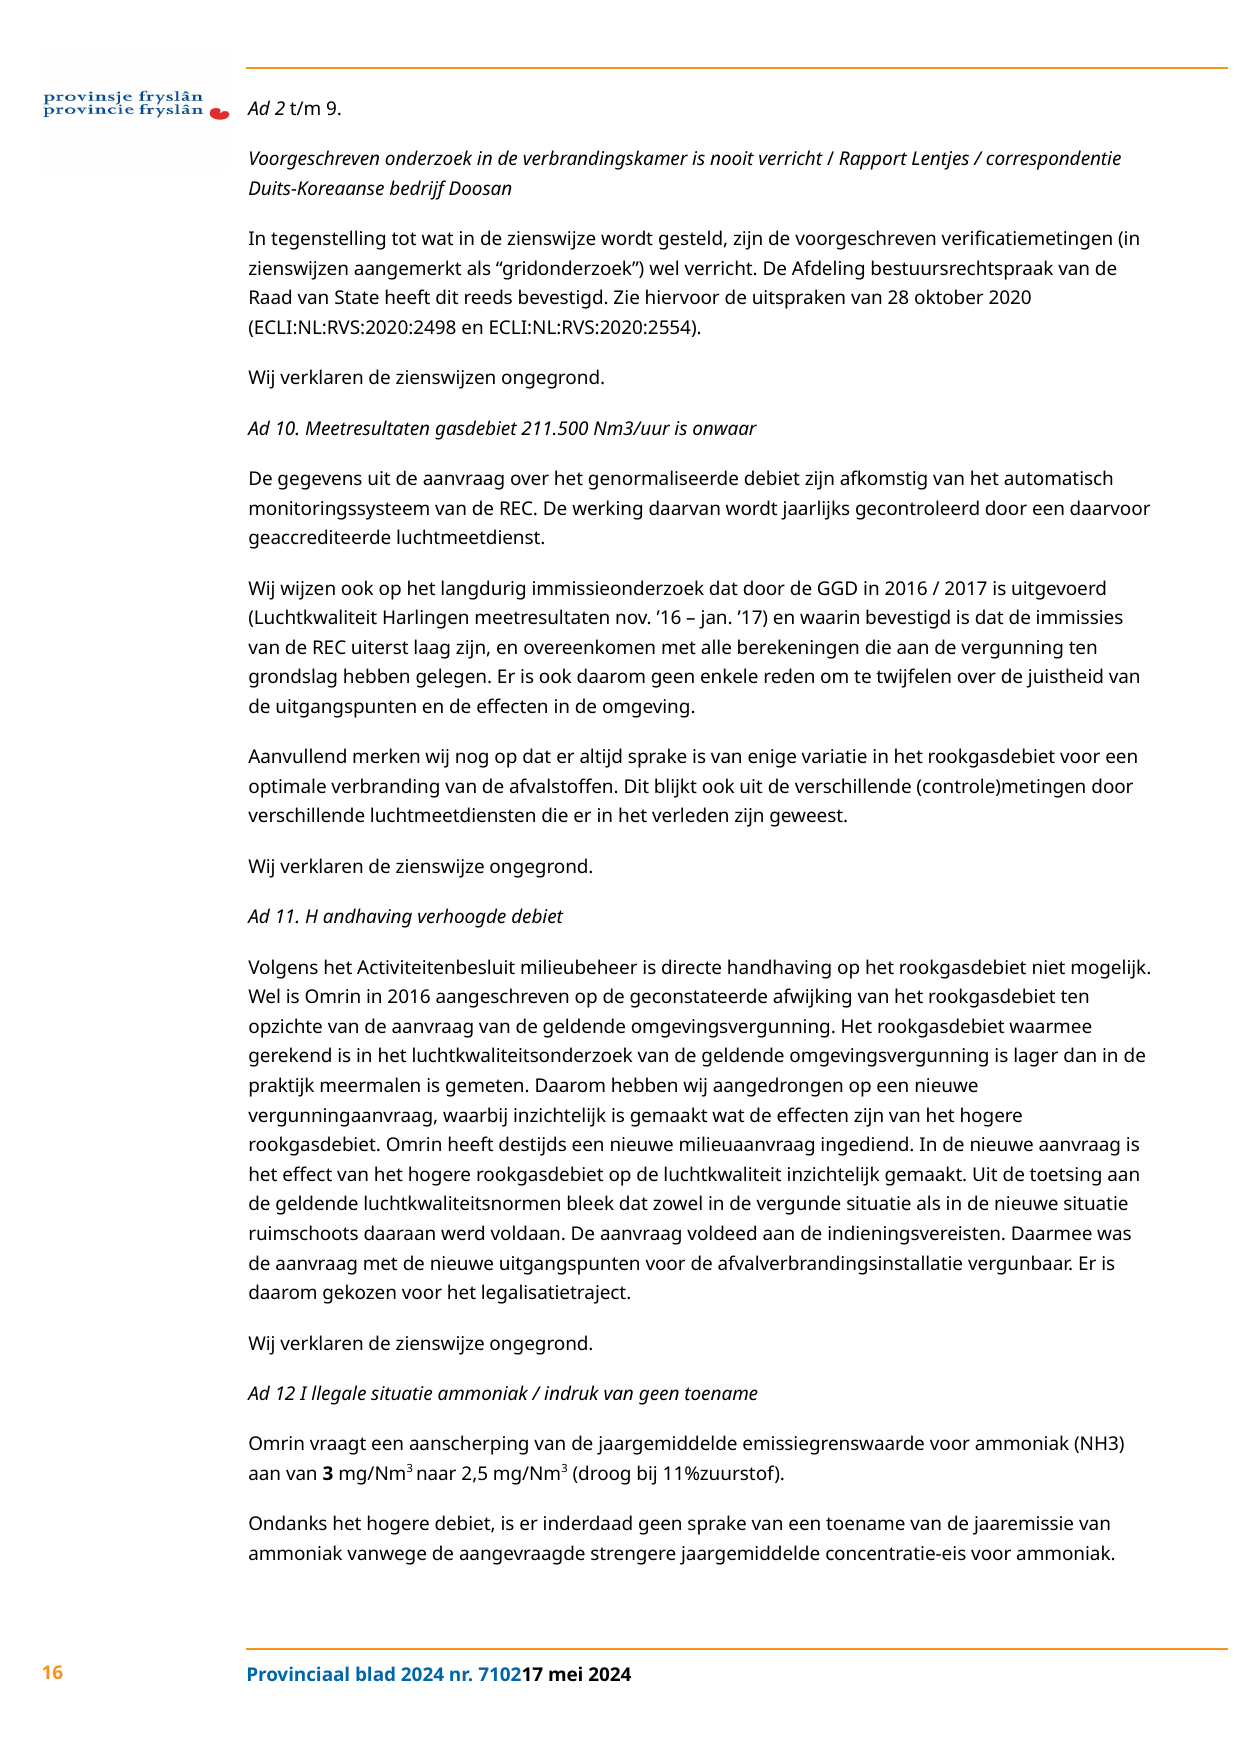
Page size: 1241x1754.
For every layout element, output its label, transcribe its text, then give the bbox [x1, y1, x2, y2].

text Omrin vraagt een aanscherping van de jaargemiddelde emissiegrenswaarde voor ammoniak (NH3) aan van 3 mg/Nm3 naar 2,5 mg/Nm3 (droog bij 11%zuurstof). [248, 1431, 1152, 1486]
text Ad 12 I llegale situatie ammoniak / indruk van geen toename [248, 1380, 1152, 1406]
text Ad 10. Meetresultaten gasdebiet 211.500 Nm3/uur is onwaar [248, 415, 1152, 441]
text Ad 2 t/m 9. [248, 95, 1152, 121]
text Wij wijzen ook op het langdurig immissieonderzoek dat door de GGD in 2016 / 2017 is uitgevoerd (Luchtkwaliteit Harlingen meetresultaten nov. ’16 – jan. ’17) en waarin bevestigd is dat de immissies van de REC uiterst laag zijn, en overeenkomen met alle berekeningen die aan de vergunning ten grondslag hebben gelegen. Er is ook daarom geen enkele reden om te twijfelen over de juistheid van de uitgangspunten en de effecten in de omgeving. [248, 575, 1152, 719]
text Wij verklaren de zienswijze ongegrond. [248, 853, 1152, 879]
text Aanvullend merken wij nog op dat er altijd sprake is van enige variatie in het rookgasdebiet voor een optimale verbranding van de afvalstoffen. Dit blijkt ook uit de verschillende (controle)metingen door verschillende luchtmeetdiensten die er in het verleden zijn geweest. [248, 743, 1152, 828]
picture [41, 47, 231, 172]
text Wij verklaren de zienswijze ongegrond. [248, 1330, 1152, 1356]
text De gegevens uit de aanvraag over het genormaliseerde debiet zijn afkomstig van het automatisch monitoringssysteem van de REC. De werking daarvan wordt jaarlijks gecontroleerd door een daarvoor geaccrediteerde luchtmeetdienst. [248, 465, 1152, 550]
text Voorgeschreven onderzoek in de verbrandingskamer is nooit verricht / Rapport Lentjes / correspondentie Duits-Koreaanse bedrijf Doosan [248, 145, 1152, 201]
text Volgens het Activiteitenbesluit milieubeheer is directe handhaving op het rookgasdebiet niet mogelijk. Wel is Omrin in 2016 aangeschreven op de geconstateerde afwijking van het rookgasdebiet ten opzichte van de aanvraag van de geldende omgevingsvergunning. Het rookgasdebiet waarmee gerekend is in het luchtkwaliteitsonderzoek van de geldende omgevingsvergunning is lager dan in de praktijk meermalen is gemeten. Daarom hebben wij aangedrongen op een nieuwe vergunningaanvraag, waarbij inzichtelijk is gemaakt wat de effecten zijn van het hogere rookgasdebiet. Omrin heeft destijds een nieuwe milieuaanvraag ingediend. In de nieuwe aanvraag is het effect van het hogere rookgasdebiet op de luchtkwaliteit inzichtelijk gemaakt. Uit de toetsing aan de geldende luchtkwaliteitsnormen bleek dat zowel in de vergunde situatie als in de nieuwe situatie ruimschoots daaraan werd voldaan. De aanvraag voldeed aan de indieningsvereisten. Daarmee was de aanvraag met de nieuwe uitgangspunten voor de afvalverbrandingsinstallatie vergunbaar. Er is daarom gekozen voor het legalisatietraject. [248, 954, 1152, 1305]
text In tegenstelling tot wat in de zienswijze wordt gesteld, zijn de voorgeschreven verificatiemetingen (in zienswijzen aangemerkt als “gridonderzoek”) wel verricht. De Afdeling bestuursrechtspraak van de Raad van State heeft dit reeds bevestigd. Zie hiervoor de uitspraken van 28 oktober 2020 (ECLI:NL:RVS:2020:2498 en ECLI:NL:RVS:2020:2554). [248, 225, 1152, 340]
text Wij verklaren de zienswijzen ongegrond. [248, 364, 1152, 390]
text Ondanks het hogere debiet, is er inderdaad geen sprake van een toename van de jaaremissie van ammoniak vanwege de aangevraagde strengere jaargemiddelde concentratie-eis voor ammoniak. [248, 1511, 1152, 1566]
text Ad 11. H andhaving verhoogde debiet [248, 903, 1152, 929]
